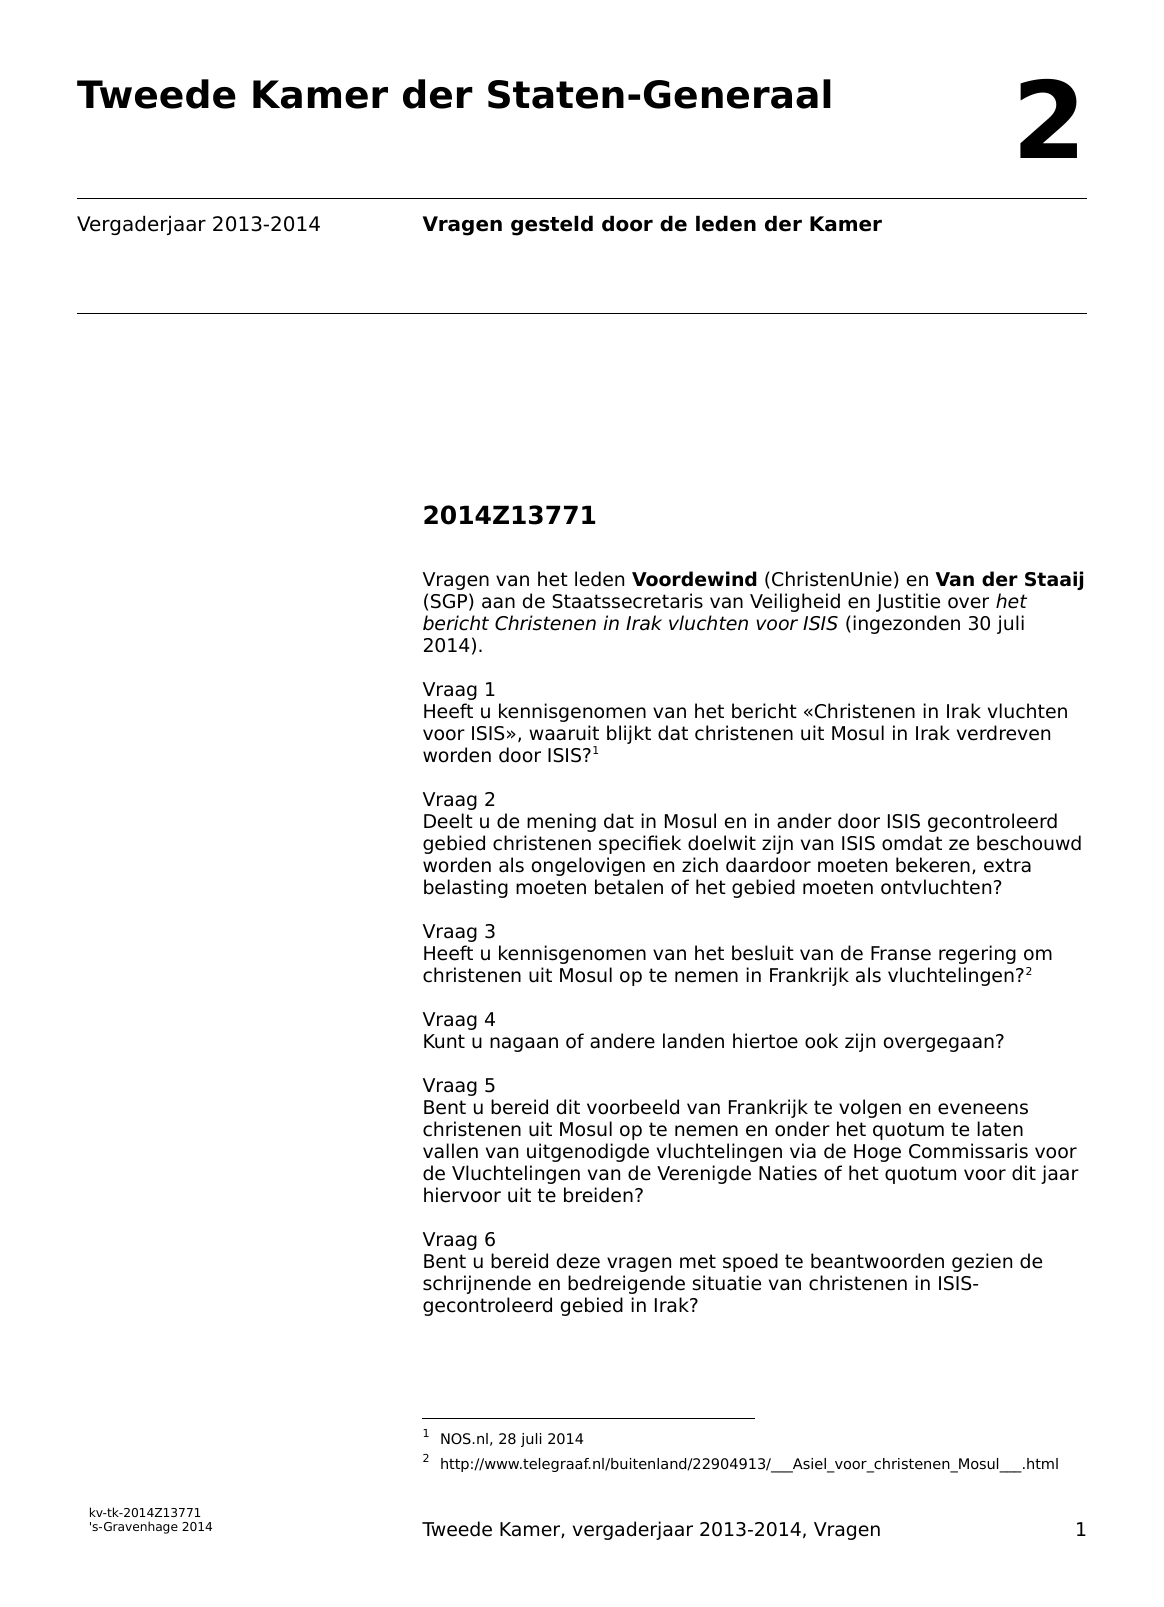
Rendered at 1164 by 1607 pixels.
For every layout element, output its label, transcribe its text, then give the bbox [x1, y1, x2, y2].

text 's-Gravenhage 2014 [88, 1520, 323, 1534]
text Vraag 2 [422, 789, 1087, 811]
text Vraag 6 [422, 1229, 1087, 1251]
text Bent u bereid deze vragen met spoed te beantwoorden gezien de schrijnende en bedreigende situatie van christenen in ISIS-gecontroleerd gebied in Irak? [422, 1251, 1087, 1317]
text Heeft u kennisgenomen van het bericht «Christenen in Irak vluchten voor ISIS», waaruit blijkt dat christenen uit Mosul in Irak verdreven worden door ISIS? [422, 701, 1087, 767]
text Kunt u nagaan of andere landen hiertoe ook zijn overgegaan? [422, 1031, 1087, 1053]
text Vraag 1 [422, 679, 1087, 701]
text 2014Z13771 [422, 501, 1087, 531]
text Bent u bereid dit voorbeeld van Frankrijk te volgen en eveneens christenen uit Mosul op te nemen en onder het quotum te laten vallen van uitgenodigde vluchtelingen via de Hoge Commissaris voor de Vluchtelingen van de Verenigde Naties of het quotum voor dit jaar hiervoor uit te breiden? [422, 1097, 1087, 1207]
text NOS.nl, 28 juli 2014 [422, 1427, 1087, 1449]
table_header 2 [886, 59, 1087, 198]
text Vraag 5 [422, 1075, 1087, 1097]
text Deelt u de mening dat in Mosul en in ander door ISIS gecontroleerd gebied christenen specifiek doelwit zijn van ISIS omdat ze beschouwd worden als ongelovigen en zich daardoor moeten bekeren, extra belasting moeten betalen of het gebied moeten ontvluchten? [422, 811, 1087, 899]
table_cell Vragen gesteld door de leden der Kamer [422, 199, 1087, 313]
text kv-tk-2014Z13771 [88, 1506, 323, 1520]
text Vragen van het leden Voordewind (ChristenUnie) en Van der Staaij (SGP) aan de Staatssecretaris van Veiligheid en Justitie over het bericht Christenen in Irak vluchten voor ISIS (ingezonden 30 juli 2014). [422, 569, 1087, 657]
text Vraag 3 [422, 921, 1087, 943]
text http://www.telegraaf.nl/buitenland/22904913/___Asiel_voor_christenen_Mosul___.html [422, 1452, 1087, 1474]
text Vraag 4 [422, 1009, 1087, 1031]
table_cell Vergaderjaar 2013-2014 [77, 199, 422, 313]
table_header Tweede Kamer der Staten-Generaal [77, 59, 886, 198]
text Heeft u kennisgenomen van het besluit van de Franse regering om christenen uit Mosul op te nemen in Frankrijk als vluchtelingen? [422, 943, 1087, 987]
